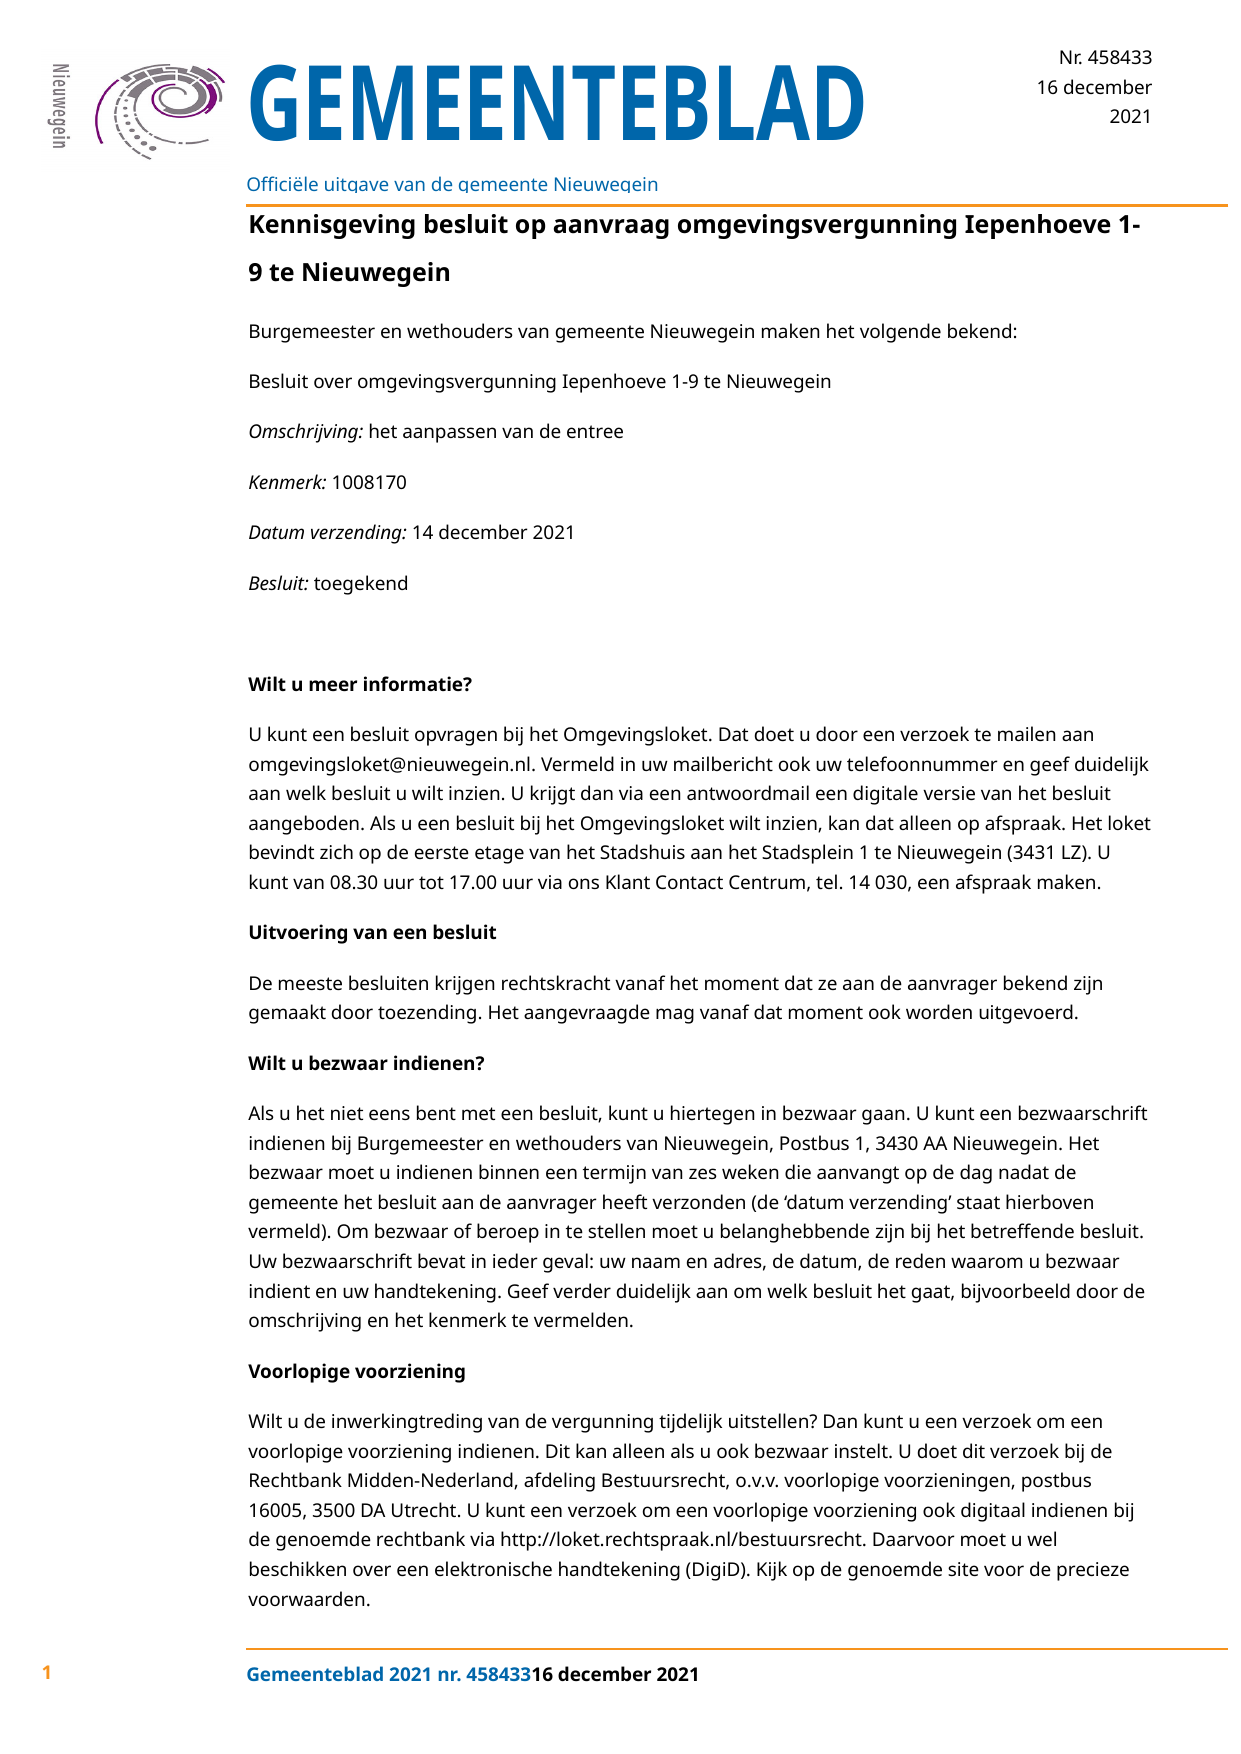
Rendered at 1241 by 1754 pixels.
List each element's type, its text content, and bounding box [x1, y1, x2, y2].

text Wilt u bezwaar indienen? [248, 1050, 1152, 1076]
text Wilt u de inwerkingtreding van de vergunning tijdelijk uitstellen? Dan kunt u een verzoek om een voorlopige voorziening indienen. Dit kan alleen als u ook bezwaar instelt. U doet dit verzoek bij de Rechtbank Midden-Nederland, afdeling Bestuursrecht, o.v.v. voorlopige voorzieningen, postbus 16005, 3500 DA Utrecht. U kunt een verzoek om een voorlopige voorziening ook digitaal indienen bij de genoemde rechtbank via http://loket.rechtspraak.nl/bestuursrecht. Daarvoor moet u wel beschikken over een elektronische handtekening (DigiD). Kijk op de genoemde site voor de precieze voorwaarden. [248, 1408, 1152, 1612]
text Uitvoering van een besluit [248, 919, 1152, 945]
text Burgemeester en wethouders van gemeente Nieuwegein maken het volgende bekend: [248, 318, 1152, 344]
text Omschrijving: het aanpassen van de entree [248, 419, 1152, 444]
text U kunt een besluit opvragen bij het Omgevingsloket. Dat doet u door een verzoek te mailen aan omgevingsloket@nieuwegein.nl. Vermeld in uw mailbericht ook uw telefoonnummer en geef duidelijk aan welk besluit u wilt inzien. U krijgt dan via een antwoordmail een digitale versie van het besluit aangeboden. Als u een besluit bij het Omgevingsloket wilt inzien, kan dat alleen op afspraak. Het loket bevindt zich op de eerste etage van het Stadshuis aan het Stadsplein 1 te Nieuwegein (3431 LZ). U kunt van 08.30 uur tot 17.00 uur via ons Klant Contact Centrum, tel. 14 030, een afspraak maken. [248, 721, 1152, 895]
text Datum verzending: 14 december 2021 [248, 519, 1152, 545]
text Als u het niet eens bent met een besluit, kunt u hiertegen in bezwaar gaan. U kunt een bezwaarschrift indienen bij Burgemeester en wethouders van Nieuwegein, Postbus 1, 3430 AA Nieuwegein. Het bezwaar moet u indienen binnen een termijn van zes weken die aanvangt op de dag nadat de gemeente het besluit aan de aanvrager heeft verzonden (de ‘datum verzending’ staat hierboven vermeld). Om bezwaar of beroep in te stellen moet u belanghebbende zijn bij het betreffende besluit. Uw bezwaarschrift bevat in ieder geval: uw naam en adres, de datum, de reden waarom u bezwaar indient en uw handtekening. Geef verder duidelijk aan om welk besluit het gaat, bijvoorbeeld door de omschrijving en het kenmerk te vermelden. [248, 1100, 1152, 1333]
text Besluit over omgevingsvergunning Iepenhoeve 1-9 te Nieuwegein [248, 368, 1152, 394]
text Kennisgeving besluit op aanvraag omgevingsvergunning Iepenhoeve 1-9 te Nieuwegein [248, 207, 1152, 288]
text Besluit: toegekend [248, 570, 1152, 596]
text Kenmerk: 1008170 [248, 469, 1152, 495]
text De meeste besluiten krijgen rechtskracht vanaf het moment dat ze aan de aanvrager bekend zijn gemaakt door toezending. Het aangevraagde mag vanaf dat moment ook worden uitgevoerd. [248, 970, 1152, 1025]
text Voorlopige voorziening [248, 1358, 1152, 1384]
picture [41, 47, 231, 172]
text Wilt u meer informatie? [248, 671, 1152, 697]
